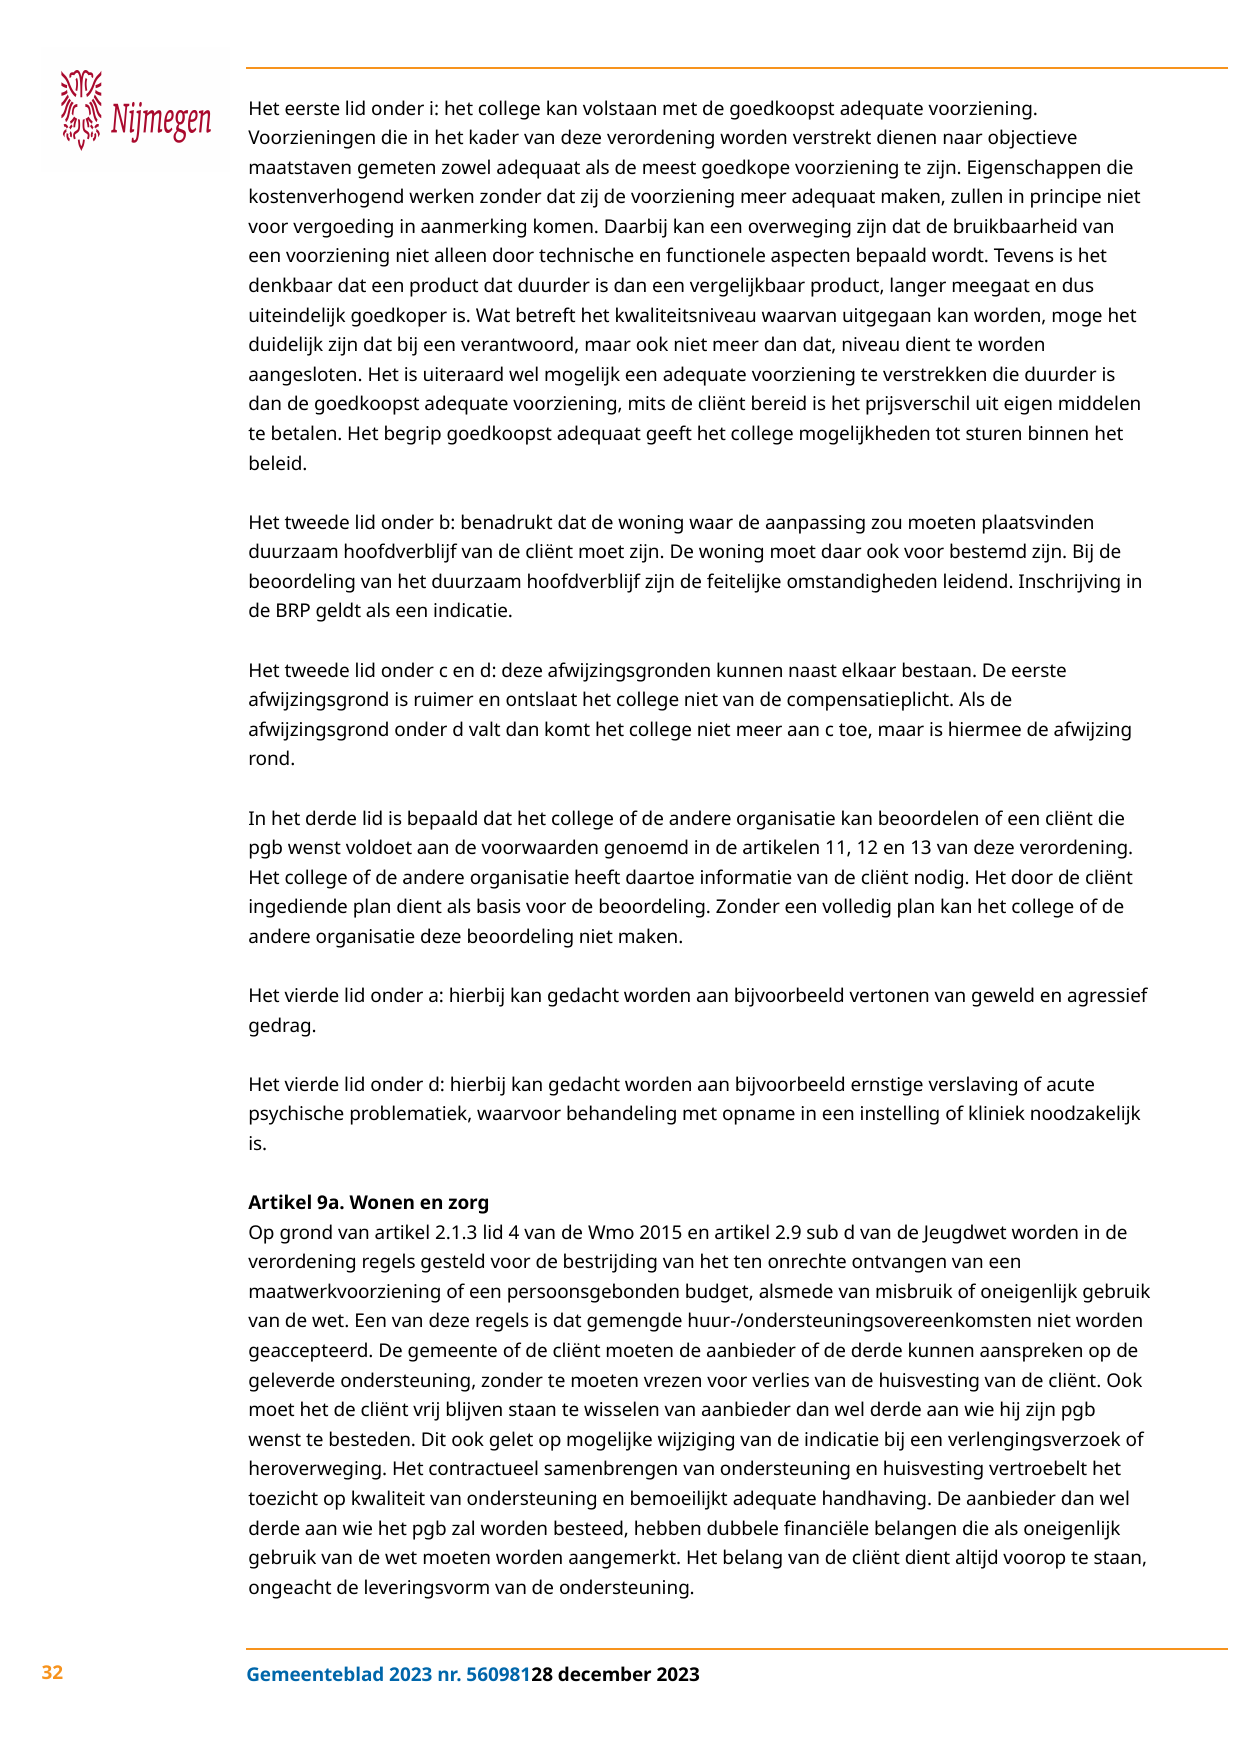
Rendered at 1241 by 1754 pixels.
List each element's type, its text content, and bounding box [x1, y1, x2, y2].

text Het vierde lid onder d: hierbij kan gedacht worden aan bijvoorbeeld ernstige verslaving of acute psychische problematiek, waarvoor behandeling met opname in een instelling of kliniek noodzakelijk is. [248, 1071, 1152, 1156]
text In het derde lid is bepaald dat het college of de andere organisatie kan beoordelen of een cliënt die pgb wenst voldoet aan de voorwaarden genoemd in de artikelen 11, 12 en 13 van deze verordening. Het college of de andere organisatie heeft daartoe informatie van de cliënt nodig. Het door de cliënt ingediende plan dient als basis voor de beoordeling. Zonder een volledig plan kan het college of de andere organisatie deze beoordeling niet maken. [248, 805, 1152, 949]
text Het tweede lid onder c en d: deze afwijzingsgronden kunnen naast elkaar bestaan. De eerste afwijzingsgrond is ruimer en ontslaat het college niet van de compensatieplicht. Als de afwijzingsgrond onder d valt dan komt het college niet meer aan c toe, maar is hiermee de afwijzing rond. [248, 657, 1152, 771]
text Het vierde lid onder a: hierbij kan gedacht worden aan bijvoorbeeld vertonen van geweld en agressief gedrag. [248, 982, 1152, 1038]
text Artikel 9a. Wonen en zorg [248, 1189, 1152, 1215]
picture [41, 47, 231, 172]
text Op grond van artikel 2.1.3 lid 4 van de Wmo 2015 en artikel 2.9 sub d van de Jeugdwet worden in de verordening regels gesteld voor de bestrijding van het ten onrechte ontvangen van een maatwerkvoorziening of een persoonsgebonden budget, alsmede van misbruik of oneigenlijk gebruik van de wet. Een van deze regels is dat gemengde huur-/ondersteuningsovereenkomsten niet worden geaccepteerd. De gemeente of de cliënt moeten de aanbieder of de derde kunnen aanspreken op de geleverde ondersteuning, zonder te moeten vrezen voor verlies van de huisvesting van de cliënt. Ook moet het de cliënt vrij blijven staan te wisselen van aanbieder dan wel derde aan wie hij zijn pgb wenst te besteden. Dit ook gelet op mogelijke wijziging van de indicatie bij een verlengingsverzoek of heroverweging. Het contractueel samenbrengen van ondersteuning en huisvesting vertroebelt het toezicht op kwaliteit van ondersteuning en bemoeilijkt adequate handhaving. De aanbieder dan wel derde aan wie het pgb zal worden besteed, hebben dubbele financiële belangen die als oneigenlijk gebruik van de wet moeten worden aangemerkt. Het belang van de cliënt dient altijd voorop te staan, ongeacht de leveringsvorm van de ondersteuning. [248, 1219, 1152, 1600]
text Het tweede lid onder b: benadrukt dat de woning waar de aanpassing zou moeten plaatsvinden duurzaam hoofdverblijf van de cliënt moet zijn. De woning moet daar ook voor bestemd zijn. Bij de beoordeling van het duurzaam hoofdverblijf zijn de feitelijke omstandigheden leidend. Inschrijving in de BRP geldt als een indicatie. [248, 509, 1152, 623]
text Het eerste lid onder i: het college kan volstaan met de goedkoopst adequate voorziening. Voorzieningen die in het kader van deze verordening worden verstrekt dienen naar objectieve maatstaven gemeten zowel adequaat als de meest goedkope voorziening te zijn. Eigenschappen die kostenverhogend werken zonder dat zij de voorziening meer adequaat maken, zullen in principe niet voor vergoeding in aanmerking komen. Daarbij kan een overweging zijn dat de bruikbaarheid van een voorziening niet alleen door technische en functionele aspecten bepaald wordt. Tevens is het denkbaar dat een product dat duurder is dan een vergelijkbaar product, langer meegaat en dus uiteindelijk goedkoper is. Wat betreft het kwaliteitsniveau waarvan uitgegaan kan worden, moge het duidelijk zijn dat bij een verantwoord, maar ook niet meer dan dat, niveau dient te worden aangesloten. Het is uiteraard wel mogelijk een adequate voorziening te verstrekken die duurder is dan de goedkoopst adequate voorziening, mits de cliënt bereid is het prijsverschil uit eigen middelen te betalen. Het begrip goedkoopst adequaat geeft het college mogelijkheden tot sturen binnen het beleid. [248, 95, 1152, 476]
